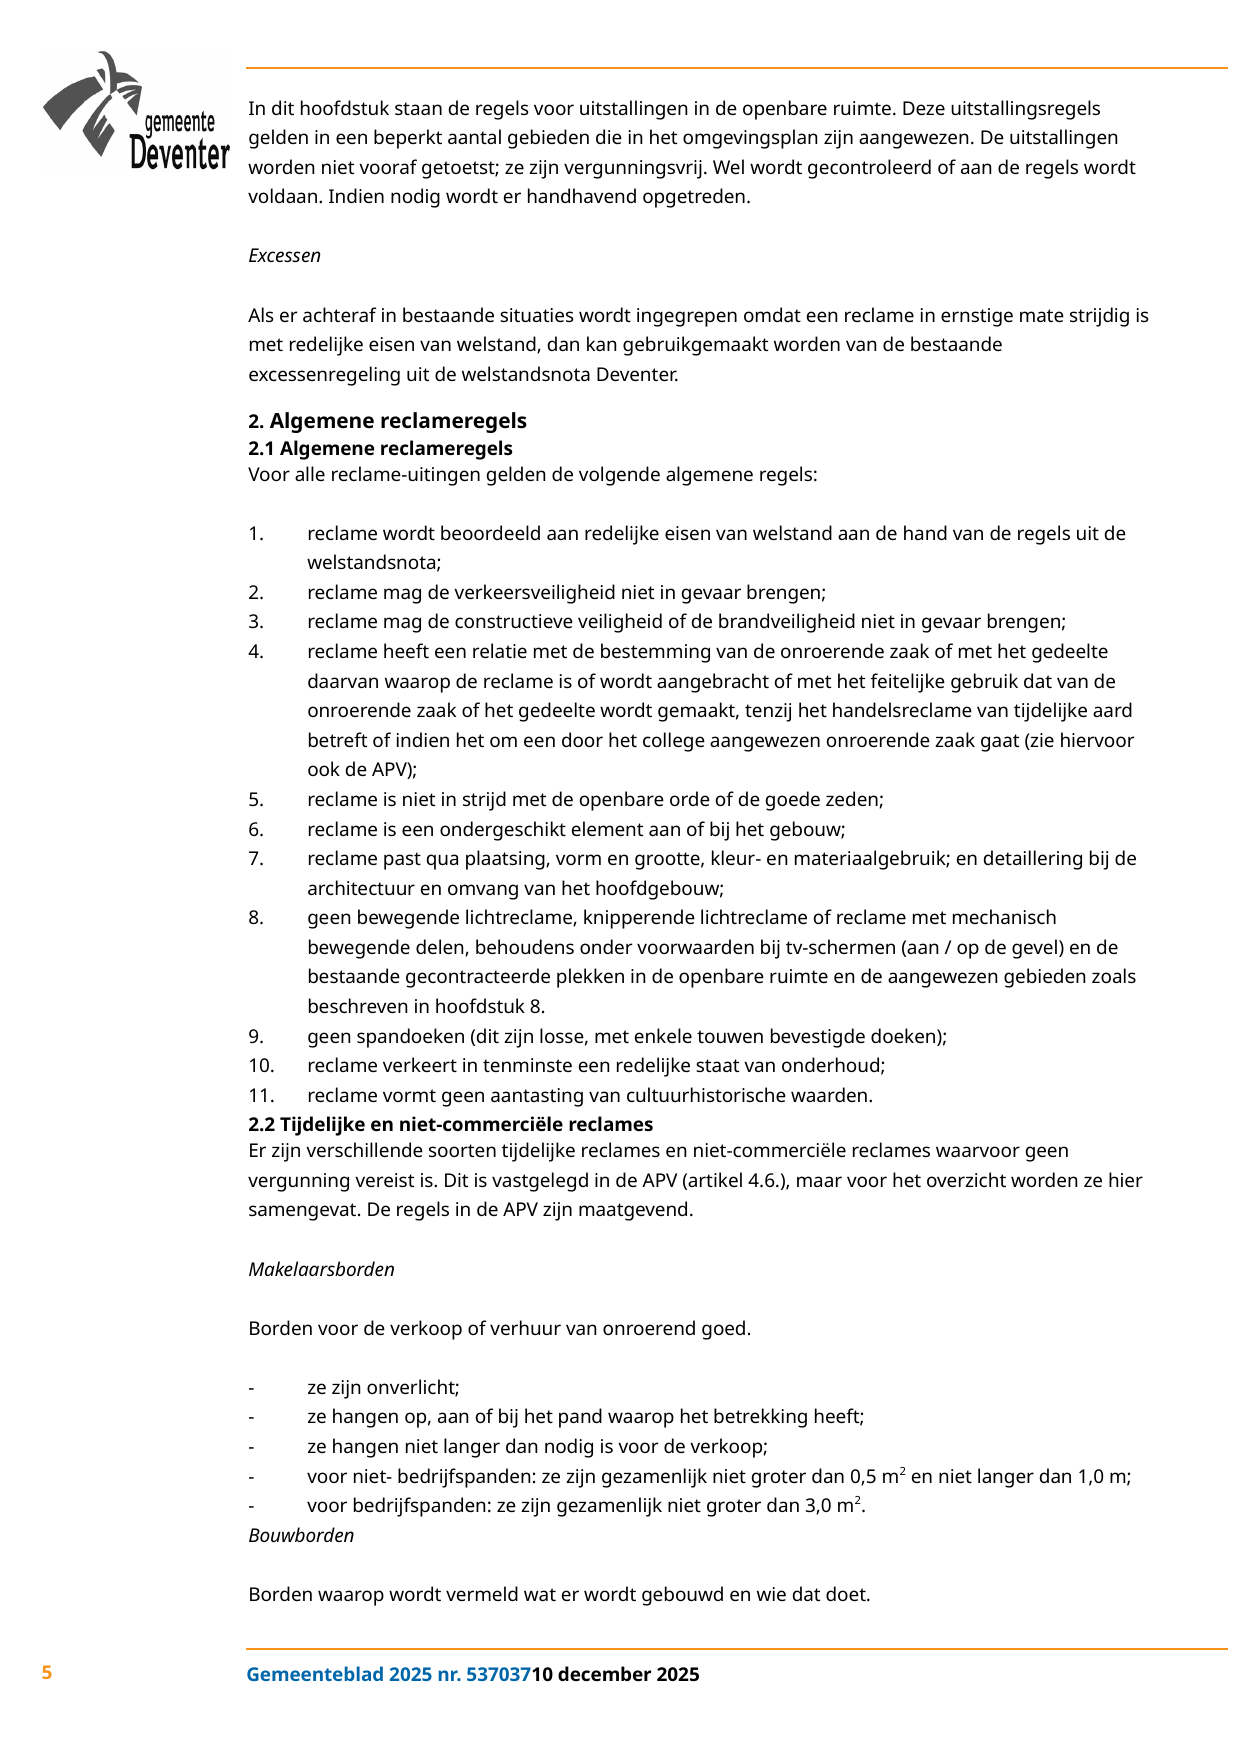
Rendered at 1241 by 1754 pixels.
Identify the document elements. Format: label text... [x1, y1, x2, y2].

list reclame is een ondergeschikt element aan of bij het gebouw; [248, 816, 1152, 842]
list voor bedrijfspanden: ze zijn gezamenlijk niet groter dan 3,0 m2. [248, 1492, 1152, 1518]
text Er zijn verschillende soorten tijdelijke reclames en niet-commerciële reclames waarvoor geen vergunning vereist is. Dit is vastgelegd in de APV (artikel 4.6.), maar voor het overzicht worden ze hier samengevat. De regels in de APV zijn maatgevend. [248, 1137, 1152, 1222]
picture [41, 47, 231, 172]
text 2.1 Algemene reclameregels [248, 435, 1152, 461]
list reclame verkeert in tenminste een redelijke staat van onderhoud; [248, 1052, 1152, 1078]
list ze zijn onverlicht; [248, 1374, 1152, 1400]
list voor niet- bedrijfspanden: ze zijn gezamenlijk niet groter dan 0,5 m2 en niet langer dan 1,0 m; [248, 1463, 1152, 1488]
list geen bewegende lichtreclame, knipperende lichtreclame of reclame met mechanisch bewegende delen, behoudens onder voorwaarden bij tv-schermen (aan / op de gevel) en de bestaande gecontracteerde plekken in de openbare ruimte en de aangewezen gebieden zoals beschreven in hoofdstuk 8. [248, 904, 1152, 1019]
list reclame past qua plaatsing, vorm en grootte, kleur- en materiaalgebruik; en detaillering bij de architectuur en omvang van het hoofdgebouw; [248, 845, 1152, 901]
text 2. Algemene reclameregels [248, 407, 1152, 435]
list reclame vormt geen aantasting van cultuurhistorische waarden. [248, 1082, 1152, 1108]
text In dit hoofdstuk staan de regels voor uitstallingen in de openbare ruimte. Deze uitstallingsregels gelden in een beperkt aantal gebieden die in het omgevingsplan zijn aangewezen. De uitstallingen worden niet vooraf getoetst; ze zijn vergunningsvrij. Wel wordt gecontroleerd of aan de regels wordt voldaan. Indien nodig wordt er handhavend opgetreden. [248, 95, 1152, 209]
list reclame mag de verkeersveiligheid niet in gevaar brengen; [248, 579, 1152, 605]
list ze hangen op, aan of bij het pand waarop het betrekking heeft; [248, 1404, 1152, 1429]
text 2.2 Tijdelijke en niet-commerciële reclames [248, 1112, 1152, 1137]
list reclame mag de constructieve veiligheid of de brandveiligheid niet in gevaar brengen; [248, 609, 1152, 634]
text Borden voor de verkoop of verhuur van onroerend goed. [248, 1315, 1152, 1341]
list ze hangen niet langer dan nodig is voor de verkoop; [248, 1433, 1152, 1459]
text Als er achteraf in bestaande situaties wordt ingegrepen omdat een reclame in ernstige mate strijdig is met redelijke eisen van welstand, dan kan gebruikgemaakt worden van de bestaande excessenregeling uit de welstandsnota Deventer. [248, 302, 1152, 387]
list reclame is niet in strijd met de openbare orde of de goede zeden; [248, 786, 1152, 812]
list reclame heeft een relatie met de bestemming van de onroerende zaak of met het gedeelte daarvan waarop de reclame is of wordt aangebracht of met het feitelijke gebruik dat van de onroerende zaak of het gedeelte wordt gemaakt, tenzij het handelsreclame van tijdelijke aard betreft of indien het om een door het college aangewezen onroerende zaak gaat (zie hiervoor ook de APV); [248, 638, 1152, 782]
text Makelaarsborden [248, 1256, 1152, 1281]
text Borden waarop wordt vermeld wat er wordt gebouwd en wie dat doet. [248, 1581, 1152, 1607]
list reclame wordt beoordeeld aan redelijke eisen van welstand aan de hand van de regels uit de welstandsnota; [248, 520, 1152, 575]
list geen spandoeken (dit zijn losse, met enkele touwen bevestigde doeken); [248, 1023, 1152, 1049]
text Bouwborden [248, 1522, 1152, 1548]
text Excessen [248, 243, 1152, 268]
text Voor alle reclame-uitingen gelden de volgende algemene regels: [248, 461, 1152, 487]
